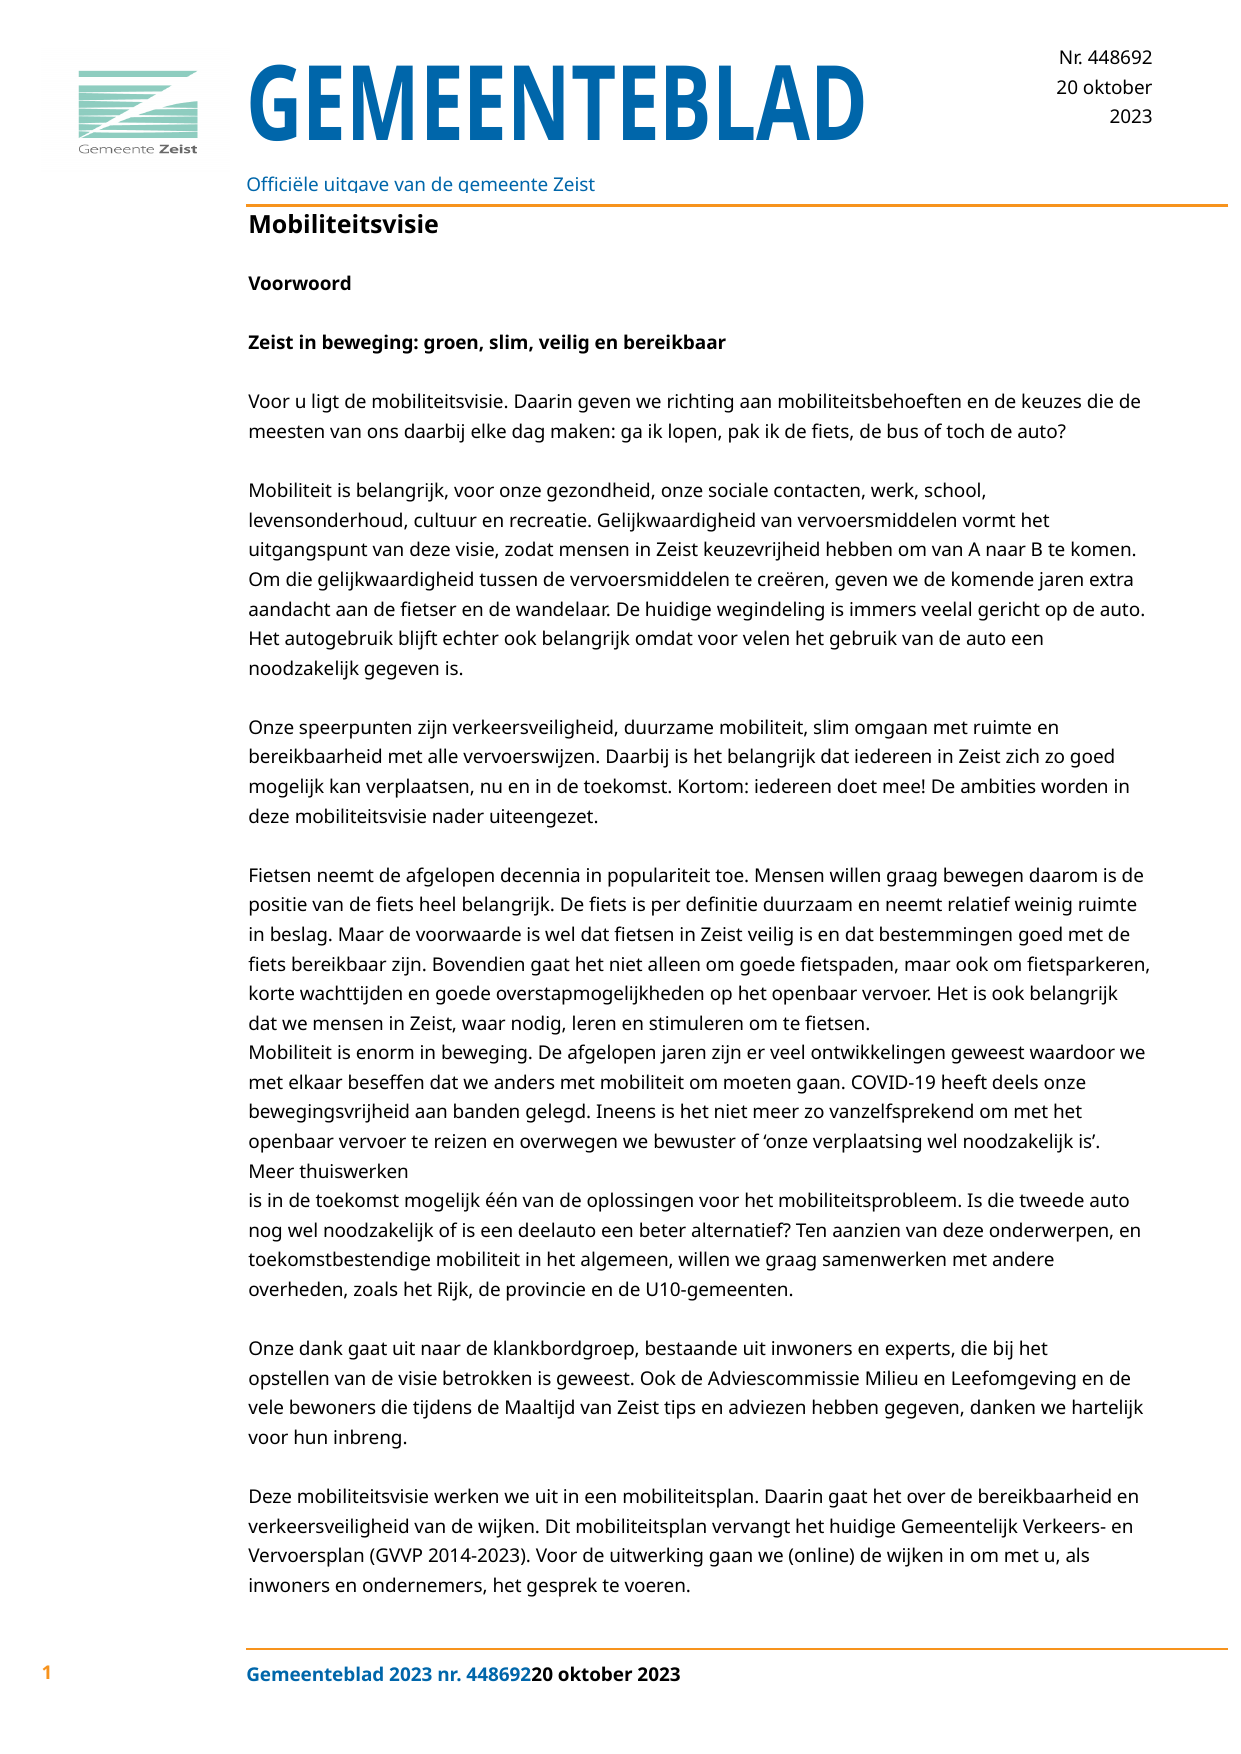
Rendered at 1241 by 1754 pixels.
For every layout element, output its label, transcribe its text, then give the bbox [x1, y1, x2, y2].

text Onze dank gaat uit naar de klankbordgroep, bestaande uit inwoners en experts, die bij het [248, 1335, 1152, 1361]
text is in de toekomst mogelijk één van de oplossingen voor het mobiliteitsprobleem. Is die tweede auto nog wel noodzakelijk of is een deelauto een beter alternatief? Ten aanzien van deze onderwerpen, en [248, 1187, 1152, 1243]
text opstellen van de visie betrokken is geweest. Ook de Adviescommissie Milieu en Leefomgeving en de vele bewoners die tijdens de Maaltijd van Zeist tips en adviezen hebben gegeven, danken we hartelijk voor hun inbreng. [248, 1365, 1152, 1450]
text Vervoersplan (GVVP 2014-2023). Voor de uitwerking gaan we (online) de wijken in om met u, als inwoners en ondernemers, het gesprek te voeren. [248, 1542, 1152, 1598]
text Deze mobiliteitsvisie werken we uit in een mobiliteitsplan. Daarin gaat het over de bereikbaarheid en verkeersveiligheid van de wijken. Dit mobiliteitsplan vervangt het huidige Gemeentelijk Verkeers- en [248, 1483, 1152, 1538]
text Mobiliteit is belangrijk, voor onze gezondheid, onze sociale contacten, werk, school, levensonderhoud, cultuur en recreatie. Gelijkwaardigheid van vervoersmiddelen vormt het uitgangspunt van deze visie, zodat mensen in Zeist keuzevrijheid hebben om van A naar B te komen. Om die gelijkwaardigheid tussen de vervoersmiddelen te creëren, geven we de komende jaren extra aandacht aan de fietser en de wandelaar. De huidige wegindeling is immers veelal gericht op de auto. Het autogebruik blijft echter ook belangrijk omdat voor velen het gebruik van de auto een noodzakelijk gegeven is. [248, 477, 1152, 681]
text Onze speerpunten zijn verkeersveiligheid, duurzame mobiliteit, slim omgaan met ruimte en bereikbaarheid met alle vervoerswijzen. Daarbij is het belangrijk dat iedereen in Zeist zich zo goed mogelijk kan verplaatsen, nu en in de toekomst. Kortom: iedereen doet mee! De ambities worden in deze mobiliteitsvisie nader uiteengezet. [248, 714, 1152, 828]
text Voorwoord [248, 270, 1152, 296]
text Voor u ligt de mobiliteitsvisie. Daarin geven we richting aan mobiliteitsbehoeften en de keuzes die de meesten van ons daarbij elke dag maken: ga ik lopen, pak ik de fiets, de bus of toch de auto? [248, 389, 1152, 444]
text toekomstbestendige mobiliteit in het algemeen, willen we graag samenwerken met andere overheden, zoals het Rijk, de provincie en de U10-gemeenten. [248, 1247, 1152, 1302]
text Mobiliteitsvisie [248, 207, 1152, 241]
text Fietsen neemt de afgelopen decennia in populariteit toe. Mensen willen graag bewegen daarom is de positie van de fiets heel belangrijk. De fiets is per definitie duurzaam en neemt relatief weinig ruimte in beslag. Maar de voorwaarde is wel dat fietsen in Zeist veilig is en dat bestemmingen goed met de fiets bereikbaar zijn. Bovendien gaat het niet alleen om goede fietspaden, maar ook om fietsparkeren, korte wachttijden en goede overstapmogelijkheden op het openbaar vervoer. Het is ook belangrijk dat we mensen in Zeist, waar nodig, leren en stimuleren om te fietsen. [248, 862, 1152, 1036]
text Mobiliteit is enorm in beweging. De afgelopen jaren zijn er veel ontwikkelingen geweest waardoor we met elkaar beseffen dat we anders met mobiliteit om moeten gaan. COVID-19 heeft deels onze bewegingsvrijheid aan banden gelegd. Ineens is het niet meer zo vanzelfsprekend om met het openbaar vervoer te reizen en overwegen we bewuster of ‘onze verplaatsing wel noodzakelijk is’. Meer thuiswerken [248, 1039, 1152, 1183]
picture [41, 47, 231, 172]
text Zeist in beweging: groen, slim, veilig en bereikbaar [248, 329, 1152, 355]
